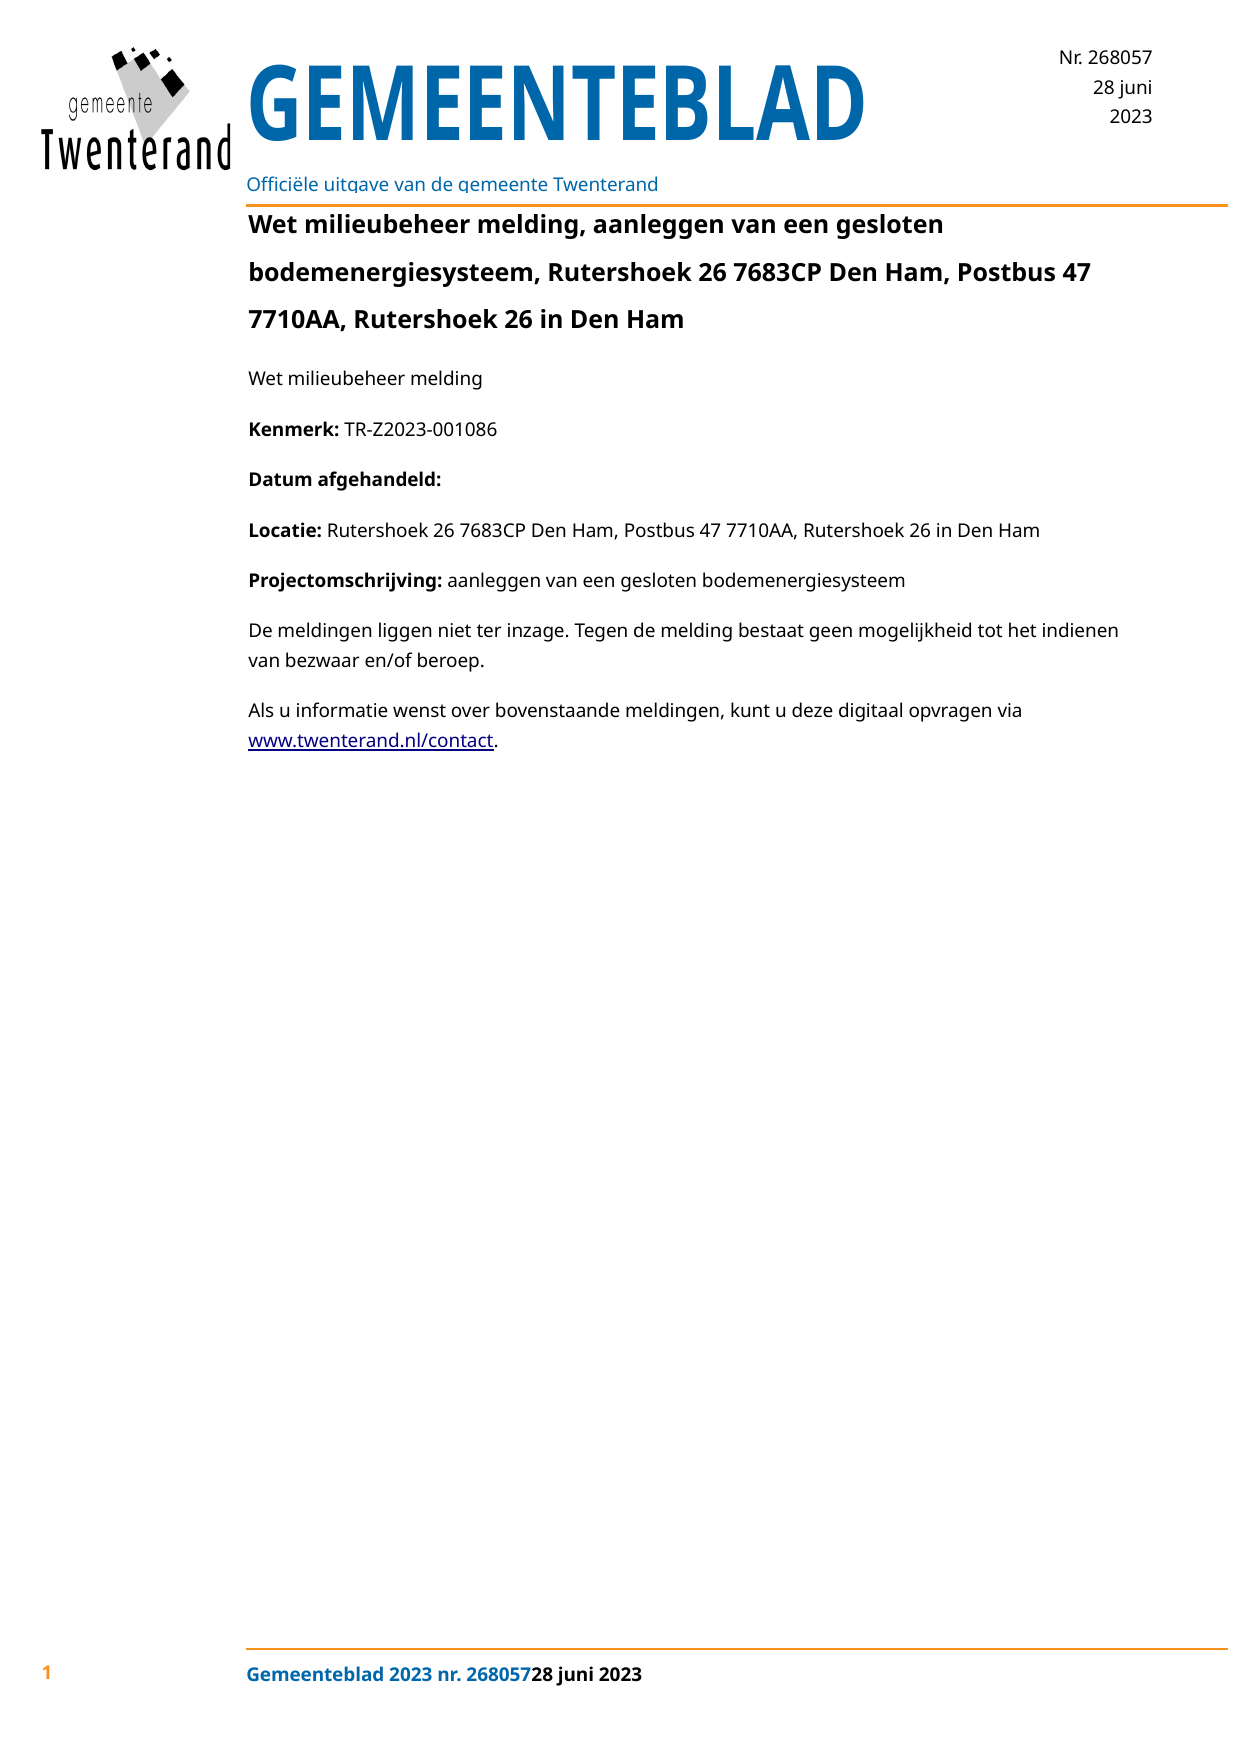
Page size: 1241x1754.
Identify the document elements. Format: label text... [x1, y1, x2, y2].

text Wet milieubeheer melding [248, 366, 1152, 391]
text Wet milieubeheer melding, aanleggen van een gesloten bodemenergiesysteem, Rutershoek 26 7683CP Den Ham, Postbus 47 7710AA, Rutershoek 26 in Den Ham [248, 207, 1152, 336]
text Locatie: Rutershoek 26 7683CP Den Ham, Postbus 47 7710AA, Rutershoek 26 in Den Ham [248, 517, 1152, 542]
text Kenmerk: TR-Z2023-001086 [248, 416, 1152, 442]
text Als u informatie wenst over bovenstaande meldingen, kunt u deze digitaal opvragen via www.twenterand.nl/contact. [248, 698, 1152, 753]
text De meldingen liggen niet ter inzage. Tegen de melding bestaat geen mogelijkheid tot het indienen van bezwaar en/of beroep. [248, 618, 1152, 673]
text Projectomschrijving: aanleggen van een gesloten bodemenergiesysteem [248, 567, 1152, 593]
picture [41, 47, 231, 172]
text Datum afgehandeld: [248, 466, 1152, 492]
